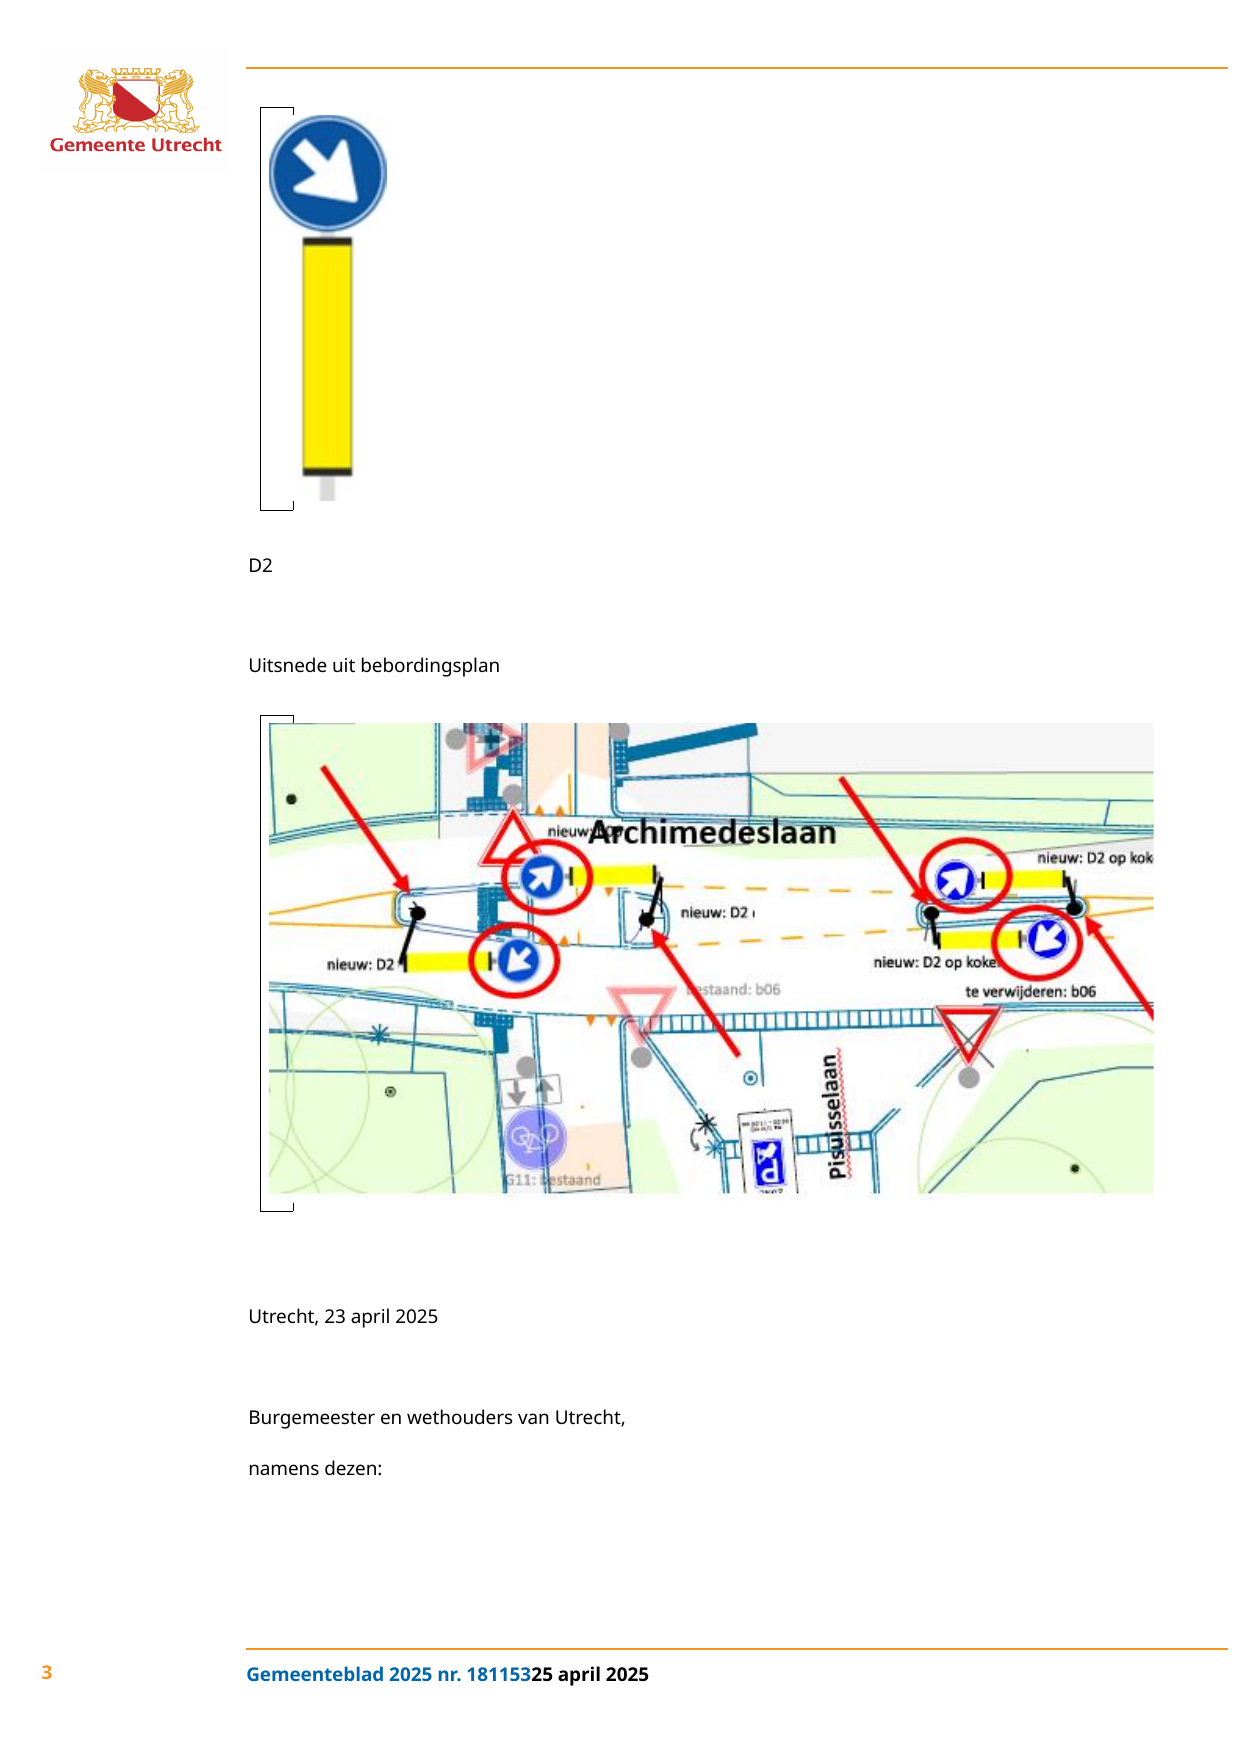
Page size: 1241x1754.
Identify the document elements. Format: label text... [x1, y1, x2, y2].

text namens dezen: [248, 1455, 1152, 1481]
picture [41, 47, 231, 172]
text Uitsnede uit bebordingsplan [248, 653, 1152, 678]
text D2 [248, 552, 1152, 577]
picture [268, 723, 1154, 1203]
text Utrecht, 23 april 2025 [248, 1304, 1152, 1329]
picture [268, 115, 387, 501]
text Burgemeester en wethouders van Utrecht, [248, 1404, 1152, 1430]
